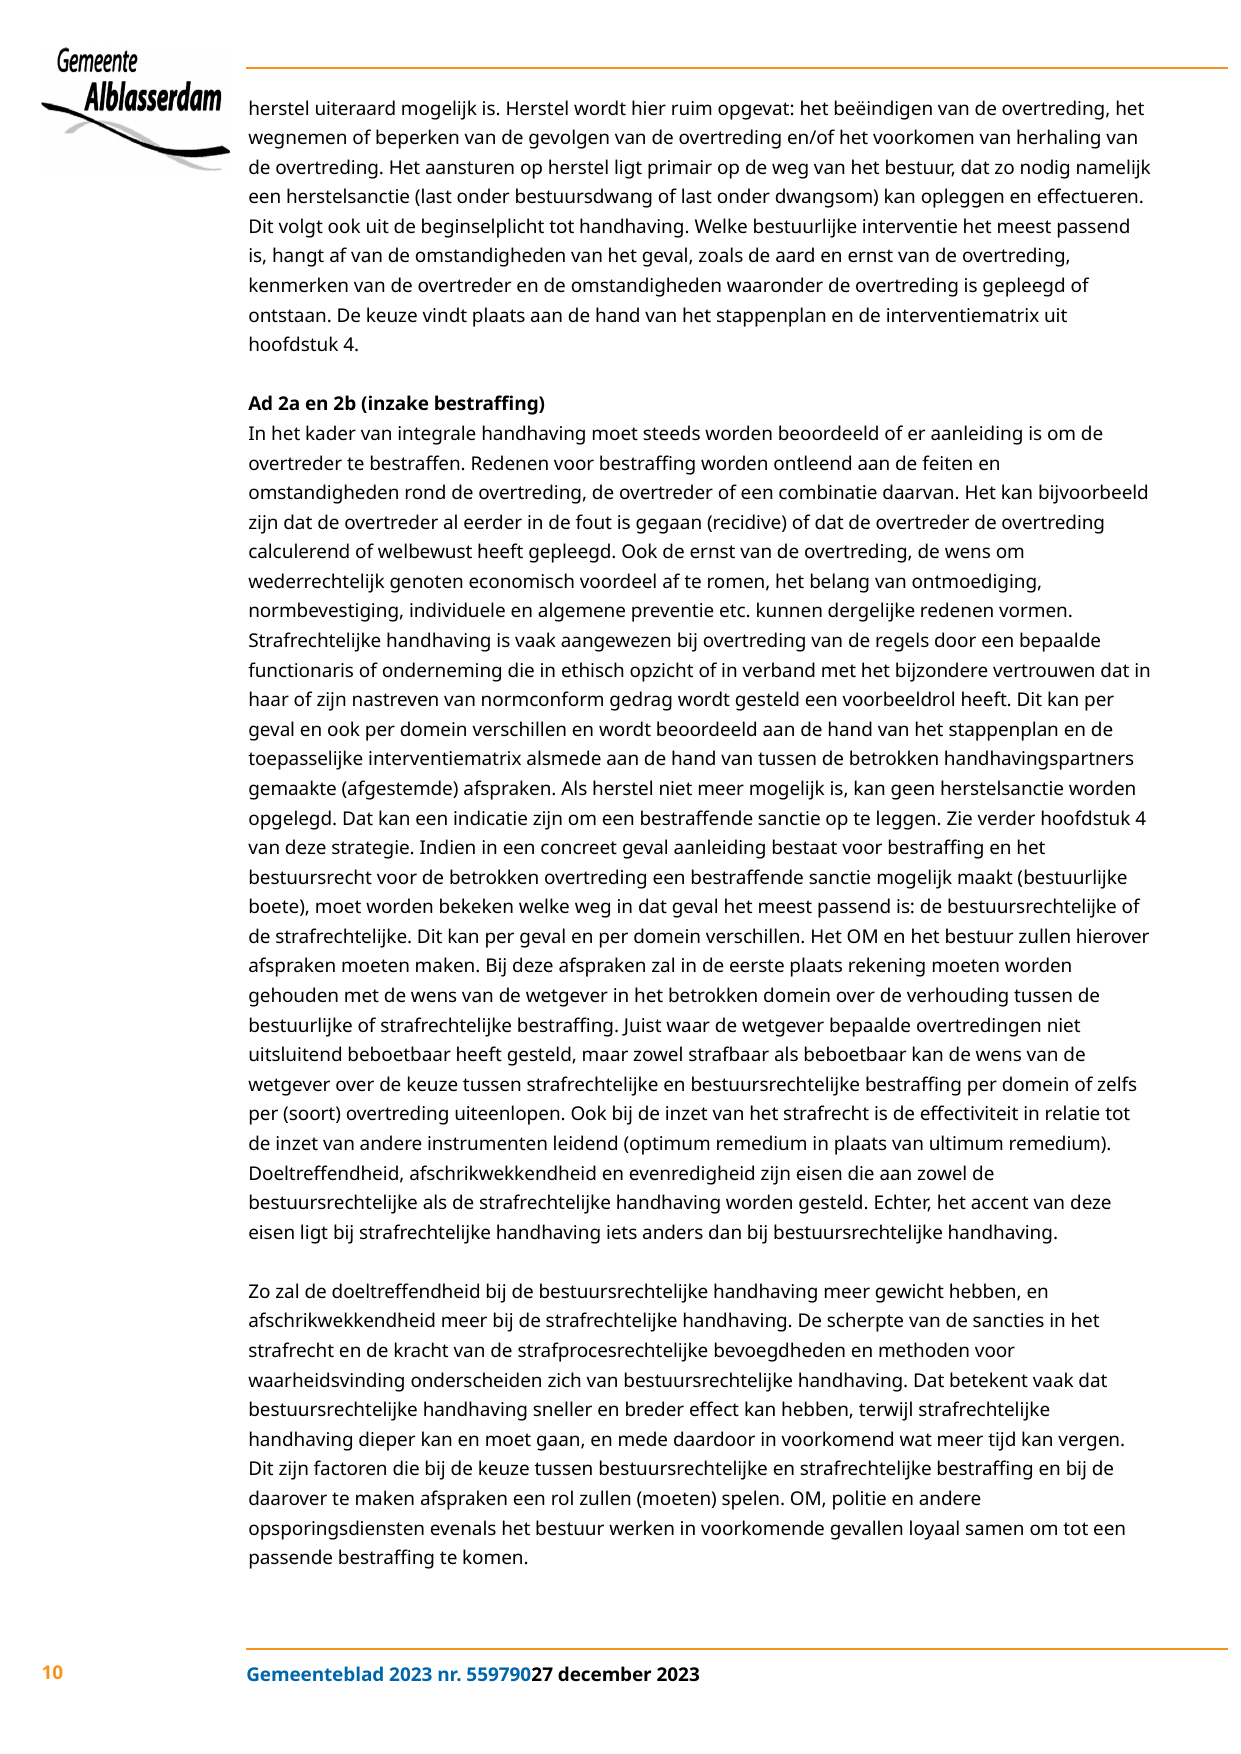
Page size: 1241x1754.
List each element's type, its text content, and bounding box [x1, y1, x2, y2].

text herstel uiteraard mogelijk is. Herstel wordt hier ruim opgevat: het beëindigen van de overtreding, het wegnemen of beperken van de gevolgen van de overtreding en/of het voorkomen van herhaling van de overtreding. Het aansturen op herstel ligt primair op de weg van het bestuur, dat zo nodig namelijk een herstelsanctie (last onder bestuursdwang of last onder dwangsom) kan opleggen en effectueren. Dit volgt ook uit de beginselplicht tot handhaving. Welke bestuurlijke interventie het meest passend is, hangt af van de omstandigheden van het geval, zoals de aard en ernst van de overtreding, kenmerken van de overtreder en de omstandigheden waaronder de overtreding is gepleegd of ontstaan. De keuze vindt plaats aan de hand van het stappenplan en de interventiematrix uit hoofdstuk 4. [248, 95, 1152, 357]
picture [41, 47, 231, 172]
text Ad 2a en 2b (inzake bestraffing) [248, 391, 1152, 416]
text In het kader van integrale handhaving moet steeds worden beoordeeld of er aanleiding is om de overtreder te bestraffen. Redenen voor bestraffing worden ontleend aan de feiten en omstandigheden rond de overtreding, de overtreder of een combinatie daarvan. Het kan bijvoorbeeld zijn dat de overtreder al eerder in de fout is gegaan (recidive) of dat de overtreder de overtreding calculerend of welbewust heeft gepleegd. Ook de ernst van de overtreding, de wens om wederrechtelijk genoten economisch voordeel af te romen, het belang van ontmoediging, normbevestiging, individuele en algemene preventie etc. kunnen dergelijke redenen vormen. Strafrechtelijke handhaving is vaak aangewezen bij overtreding van de regels door een bepaalde functionaris of onderneming die in ethisch opzicht of in verband met het bijzondere vertrouwen dat in haar of zijn nastreven van normconform gedrag wordt gesteld een voorbeeldrol heeft. Dit kan per geval en ook per domein verschillen en wordt beoordeeld aan de hand van het stappenplan en de toepasselijke interventiematrix alsmede aan de hand van tussen de betrokken handhavingspartners gemaakte (afgestemde) afspraken. Als herstel niet meer mogelijk is, kan geen herstelsanctie worden opgelegd. Dat kan een indicatie zijn om een bestraffende sanctie op te leggen. Zie verder hoofdstuk 4 van deze strategie. Indien in een concreet geval aanleiding bestaat voor bestraffing en het bestuursrecht voor de betrokken overtreding een bestraffende sanctie mogelijk maakt (bestuurlijke boete), moet worden bekeken welke weg in dat geval het meest passend is: de bestuursrechtelijke of de strafrechtelijke. Dit kan per geval en per domein verschillen. Het OM en het bestuur zullen hierover afspraken moeten maken. Bij deze afspraken zal in de eerste plaats rekening moeten worden gehouden met de wens van de wetgever in het betrokken domein over de verhouding tussen de bestuurlijke of strafrechtelijke bestraffing. Juist waar de wetgever bepaalde overtredingen niet uitsluitend beboetbaar heeft gesteld, maar zowel strafbaar als beboetbaar kan de wens van de wetgever over de keuze tussen strafrechtelijke en bestuursrechtelijke bestraffing per domein of zelfs per (soort) overtreding uiteenlopen. Ook bij de inzet van het strafrecht is de effectiviteit in relatie tot de inzet van andere instrumenten leidend (optimum remedium in plaats van ultimum remedium). Doeltreffendheid, afschrikwekkendheid en evenredigheid zijn eisen die aan zowel de bestuursrechtelijke als de strafrechtelijke handhaving worden gesteld. Echter, het accent van deze eisen ligt bij strafrechtelijke handhaving iets anders dan bij bestuursrechtelijke handhaving. [248, 420, 1152, 1245]
text Zo zal de doeltreffendheid bij de bestuursrechtelijke handhaving meer gewicht hebben, en afschrikwekkendheid meer bij de strafrechtelijke handhaving. De scherpte van de sancties in het strafrecht en de kracht van de strafprocesrechtelijke bevoegdheden en methoden voor waarheidsvinding onderscheiden zich van bestuursrechtelijke handhaving. Dat betekent vaak dat bestuursrechtelijke handhaving sneller en breder effect kan hebben, terwijl strafrechtelijke handhaving dieper kan en moet gaan, en mede daardoor in voorkomend wat meer tijd kan vergen. Dit zijn factoren die bij de keuze tussen bestuursrechtelijke en strafrechtelijke bestraffing en bij de daarover te maken afspraken een rol zullen (moeten) spelen. OM, politie en andere opsporingsdiensten evenals het bestuur werken in voorkomende gevallen loyaal samen om tot een passende bestraffing te komen. [248, 1278, 1152, 1570]
